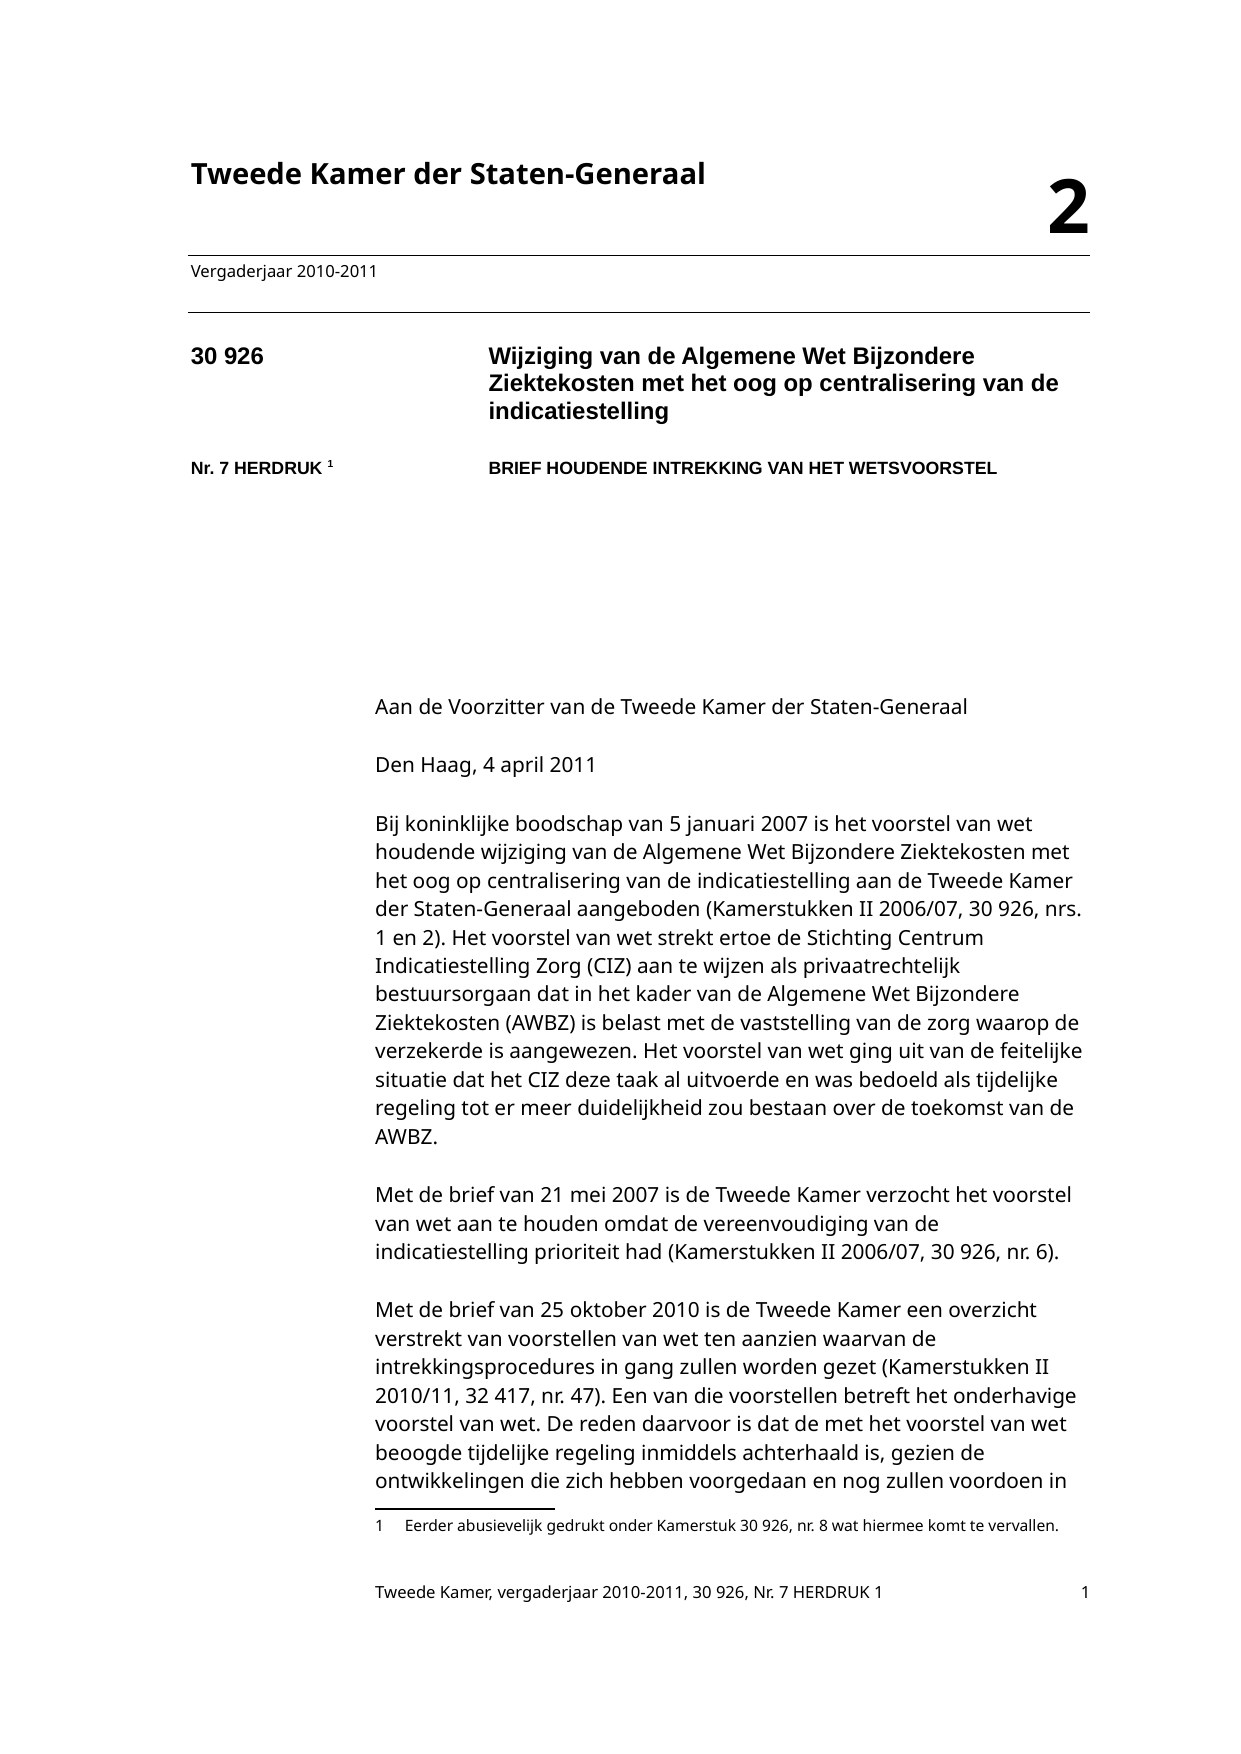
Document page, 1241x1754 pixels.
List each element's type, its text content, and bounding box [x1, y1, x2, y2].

table_cell Nr. 7 HERDRUK [188, 455, 485, 573]
text Aan de Voorzitter van de Tweede Kamer der Staten-Generaal [375, 692, 1090, 721]
table_cell [188, 313, 485, 339]
text Met de brief van 25 oktober 2010 is de Tweede Kamer een overzicht verstrekt van voorstellen van wet ten aanzien waarvan de intrekkingsprocedures in gang zullen worden gezet (Kamerstukken II 2010/11, 32 417, nr. 47). Een van die voorstellen betreft het onderhavige voorstel van wet. De reden daarvoor is dat de met het voorstel van wet beoogde tijdelijke regeling inmiddels achterhaald is, gezien de ontwikkelingen die zich hebben voorgedaan en nog zullen voordoen in [375, 1296, 1090, 1494]
table_cell 30 926 [188, 339, 485, 454]
text Den Haag, 4 april 2011 [375, 751, 1090, 779]
table_cell Vergaderjaar 2010-2011 [188, 256, 485, 312]
text Bij koninklijke boodschap van 5 januari 2007 is het voorstel van wet houdende wijziging van de Algemene Wet Bijzondere Ziektekosten met het oog op centralisering van de indicatiestelling aan de Tweede Kamer der Staten-Generaal aangeboden (Kamerstukken II 2006/07, 30 926, nrs. 1 en 2). Het voorstel van wet strekt ertoe de Stichting Centrum Indicatiestelling Zorg (CIZ) aan te wijzen als privaatrechtelijk bestuursorgaan dat in het kader van de Algemene Wet Bijzondere Ziektekosten (AWBZ) is belast met de vaststelling van de zorg waarop de verzekerde is aangewezen. Het voorstel van wet ging uit van de feitelijke situatie dat het CIZ deze taak al uitvoerde en was bedoeld als tijdelijke regeling tot er meer duidelijkheid zou bestaan over de toekomst van de AWBZ. [375, 809, 1090, 1150]
table_cell [485, 313, 1090, 339]
table_cell Wijziging van de Algemene Wet Bijzondere Ziektekosten met het oog op centralisering van de indicatiestelling [485, 339, 1090, 454]
text Met de brief van 21 mei 2007 is de Tweede Kamer verzocht het voorstel van wet aan te houden omdat de vereenvoudiging van de indicatiestelling prioriteit had (Kamerstukken II 2006/07, 30 926, nr. 6). [375, 1180, 1090, 1266]
table_header 2 [910, 150, 1090, 255]
table_cell BRIEF HOUDENDE INTREKKING VAN HET WETSVOORSTEL [485, 455, 1090, 573]
table_cell [485, 256, 1090, 312]
table_header Tweede Kamer der Staten-Generaal [188, 150, 909, 255]
